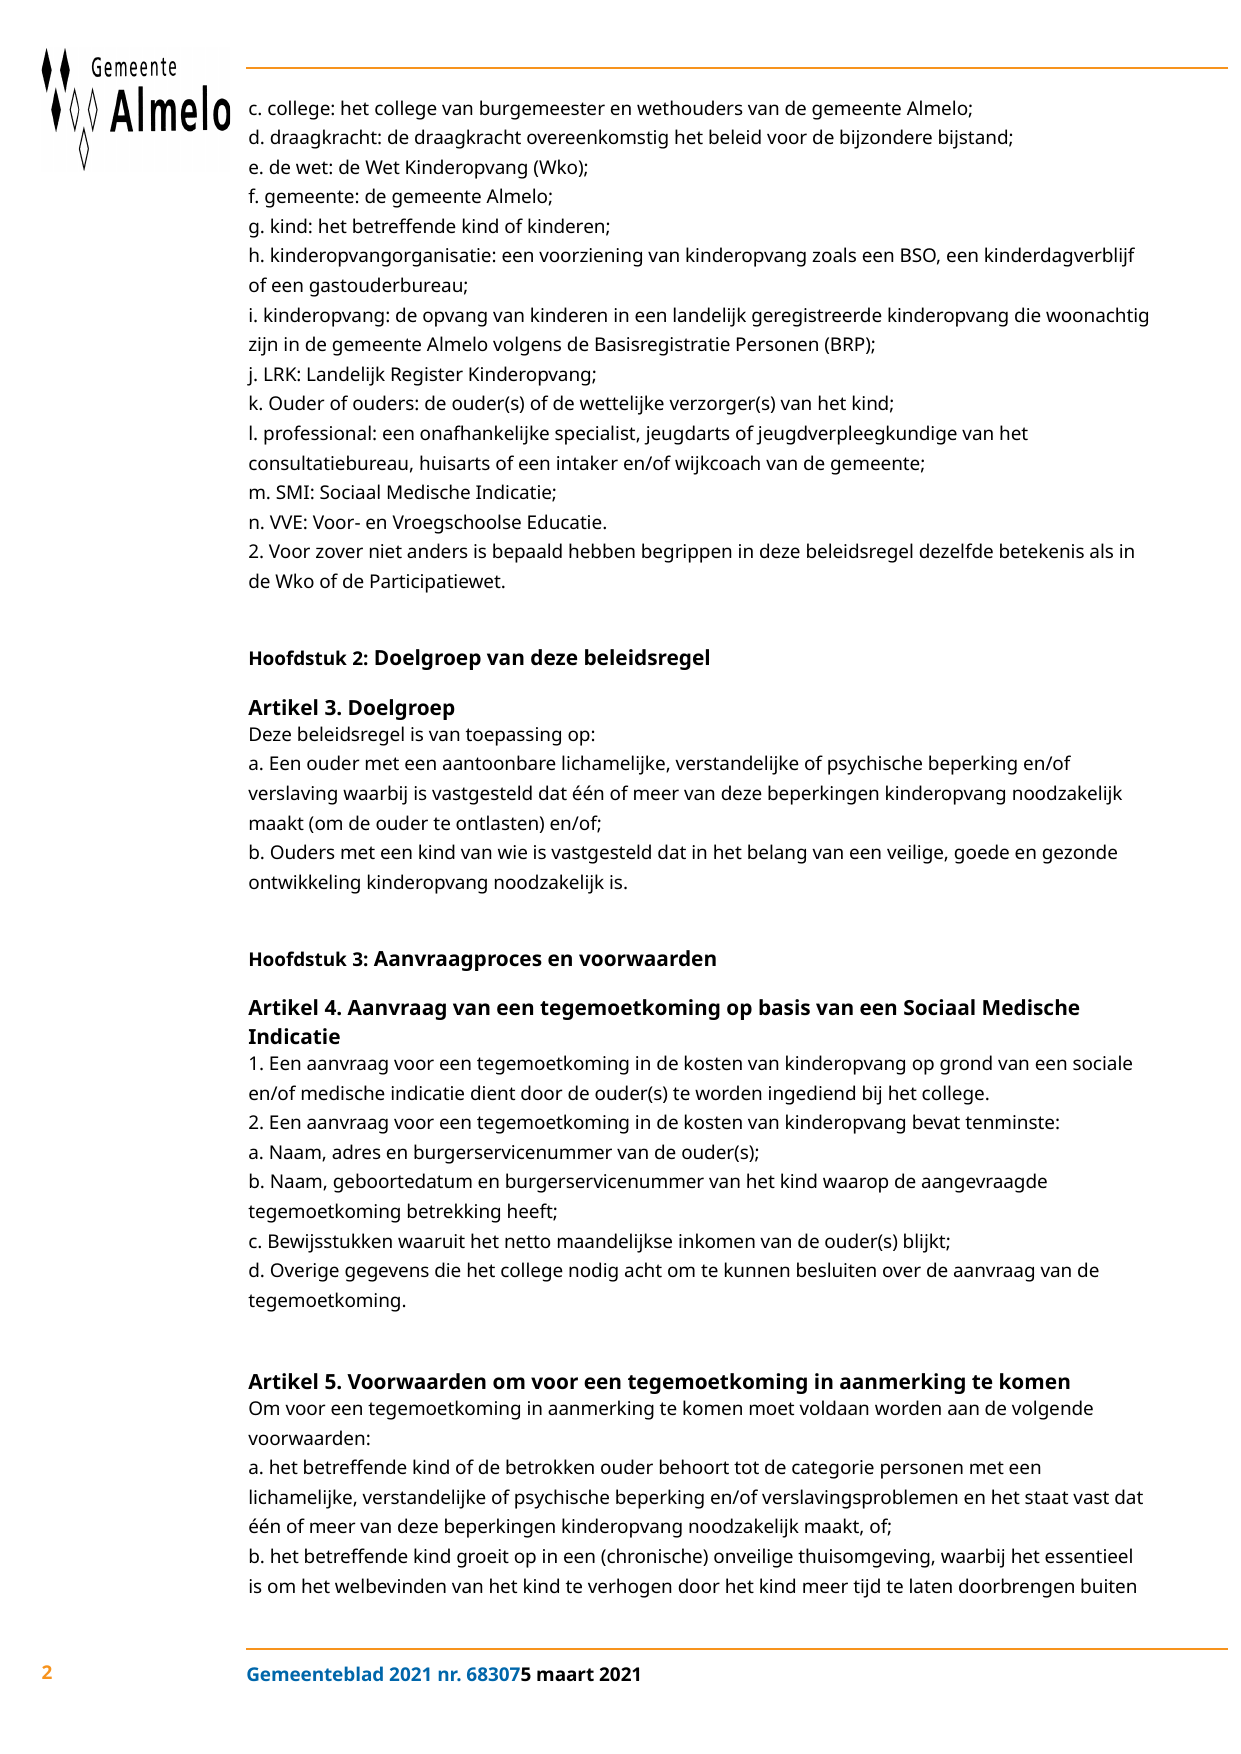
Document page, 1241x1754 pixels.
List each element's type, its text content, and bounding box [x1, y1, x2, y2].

text e. de wet: de Wet Kinderopvang (Wko); [248, 154, 1152, 180]
text b. Naam, geboortedatum en burgerservicenummer van het kind waarop de aangevraagde tegemoetkoming betrekking heeft; [248, 1169, 1152, 1224]
text h. kinderopvangorganisatie: een voorziening van kinderopvang zoals een BSO, een kinderdagverblijf of een gastouderbureau; [248, 243, 1152, 298]
text f. gemeente: de gemeente Almelo; [248, 183, 1152, 209]
text l. professional: een onafhankelijke specialist, jeugdarts of jeugdverpleegkundige van het consultatiebureau, huisarts of een intaker en/of wijkcoach van de gemeente; [248, 420, 1152, 476]
text i. kinderopvang: de opvang van kinderen in een landelijk geregistreerde kinderopvang die woonachtig zijn in de gemeente Almelo volgens de Basisregistratie Personen (BRP); [248, 302, 1152, 357]
text Hoofdstuk 2: Doelgroep van deze beleidsregel [248, 643, 1152, 672]
text 2. Voor zover niet anders is bepaald hebben begrippen in deze beleidsregel dezelfde betekenis als in de Wko of de Participatiewet. [248, 538, 1152, 594]
text k. Ouder of ouders: de ouder(s) of de wettelijke verzorger(s) van het kind; [248, 391, 1152, 416]
text m. SMI: Sociaal Medische Indicatie; [248, 479, 1152, 505]
text Artikel 4. Aanvraag van een tegemoetkoming op basis van een Sociaal Medische Indicatie [248, 993, 1152, 1050]
text 2. Een aanvraag voor een tegemoetkoming in de kosten van kinderopvang bevat tenminste: [248, 1109, 1152, 1135]
text Deze beleidsregel is van toepassing op: [248, 721, 1152, 747]
text c. college: het college van burgemeester en wethouders van de gemeente Almelo; [248, 95, 1152, 121]
text a. het betreffende kind of de betrokken ouder behoort tot de categorie personen met een lichamelijke, verstandelijke of psychische beperking en/of verslavingsproblemen en het staat vast dat één of meer van deze beperkingen kinderopvang noodzakelijk maakt, of; [248, 1454, 1152, 1539]
text d. Overige gegevens die het college nodig acht om te kunnen besluiten over de aanvraag van de tegemoetkoming. [248, 1257, 1152, 1313]
text g. kind: het betreffende kind of kinderen; [248, 213, 1152, 239]
text 1. Een aanvraag voor een tegemoetkoming in de kosten van kinderopvang op grond van een sociale en/of medische indicatie dient door de ouder(s) te worden ingediend bij het college. [248, 1050, 1152, 1106]
picture [41, 47, 231, 172]
text Artikel 5. Voorwaarden om voor een tegemoetkoming in aanmerking te komen [248, 1367, 1152, 1395]
text a. Naam, adres en burgerservicenummer van de ouder(s); [248, 1139, 1152, 1165]
text Hoofdstuk 3: Aanvraagproces en voorwaarden [248, 944, 1152, 973]
text d. draagkracht: de draagkracht overeenkomstig het beleid voor de bijzondere bijstand; [248, 124, 1152, 150]
text j. LRK: Landelijk Register Kinderopvang; [248, 361, 1152, 387]
text Artikel 3. Doelgroep [248, 693, 1152, 721]
text b. het betreffende kind groeit op in een (chronische) onveilige thuisomgeving, waarbij het essentieel is om het welbevinden van het kind te verhogen door het kind meer tijd te laten doorbrengen buiten [248, 1543, 1152, 1599]
text Om voor een tegemoetkoming in aanmerking te komen moet voldaan worden aan de volgende voorwaarden: [248, 1395, 1152, 1451]
text n. VVE: Voor- en Vroegschoolse Educatie. [248, 509, 1152, 535]
text b. Ouders met een kind van wie is vastgesteld dat in het belang van een veilige, goede en gezonde ontwikkeling kinderopvang noodzakelijk is. [248, 839, 1152, 895]
text c. Bewijsstukken waaruit het netto maandelijkse inkomen van de ouder(s) blijkt; [248, 1228, 1152, 1253]
text a. Een ouder met een aantoonbare lichamelijke, verstandelijke of psychische beperking en/of verslaving waarbij is vastgesteld dat één of meer van deze beperkingen kinderopvang noodzakelijk maakt (om de ouder te ontlasten) en/of; [248, 751, 1152, 836]
